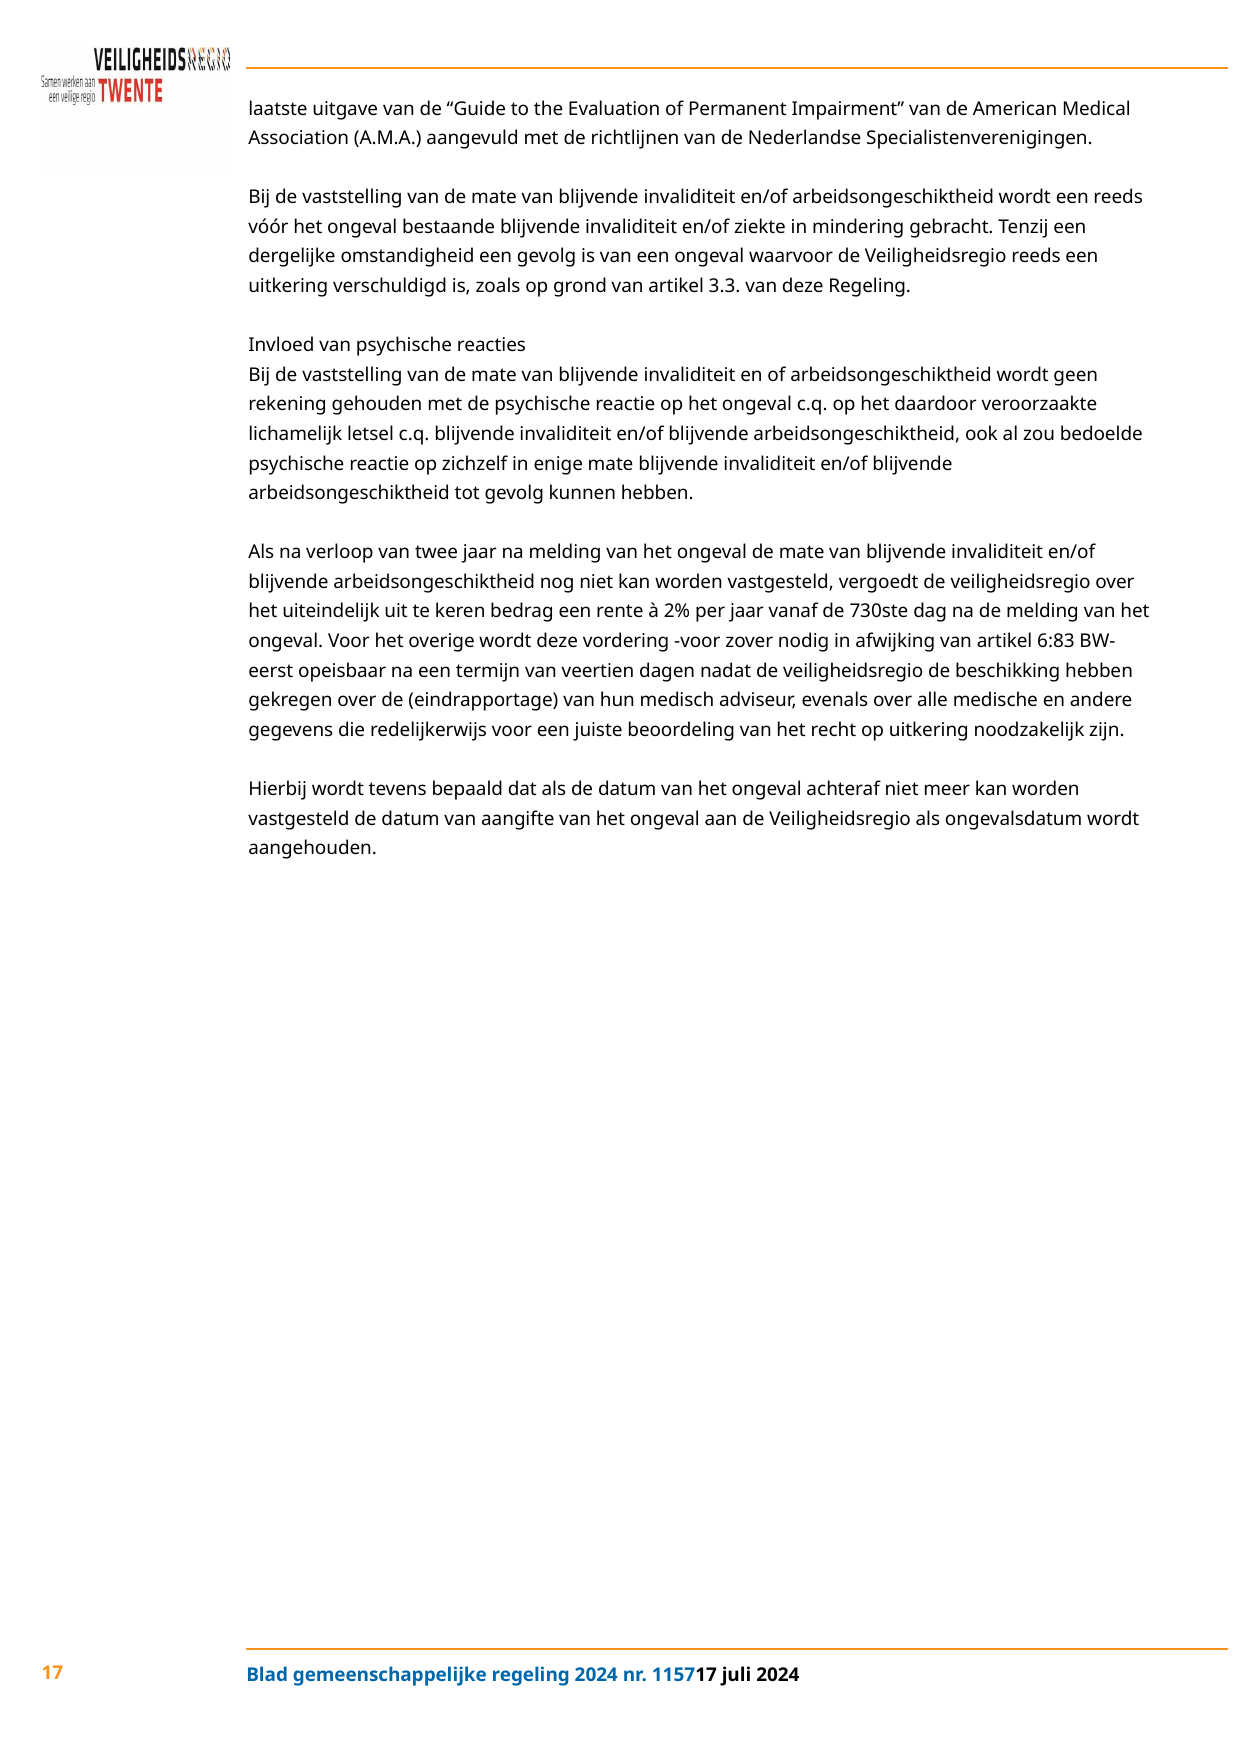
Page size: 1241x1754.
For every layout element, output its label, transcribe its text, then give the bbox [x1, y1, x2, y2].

text laatste uitgave van de “Guide to the Evaluation of Permanent Impairment” van de American Medical Association (A.M.A.) aangevuld met de richtlijnen van de Nederlandse Specialistenverenigingen. [248, 95, 1152, 150]
text Bij de vaststelling van de mate van blijvende invaliditeit en of arbeidsongeschiktheid wordt geen rekening gehouden met de psychische reactie op het ongeval c.q. op het daardoor veroorzaakte lichamelijk letsel c.q. blijvende invaliditeit en/of blijvende arbeidsongeschiktheid, ook al zou bedoelde psychische reactie op zichzelf in enige mate blijvende invaliditeit en/of blijvende arbeidsongeschiktheid tot gevolg kunnen hebben. [248, 361, 1152, 505]
text Als na verloop van twee jaar na melding van het ongeval de mate van blijvende invaliditeit en/of blijvende arbeidsongeschiktheid nog niet kan worden vastgesteld, vergoedt de veiligheidsregio over het uiteindelijk uit te keren bedrag een rente à 2% per jaar vanaf de 730ste dag na de melding van het ongeval. Voor het overige wordt deze vordering -voor zover nodig in afwijking van artikel 6:83 BW- eerst opeisbaar na een termijn van veertien dagen nadat de veiligheidsregio de beschikking hebben gekregen over de (eindrapportage) van hun medisch adviseur, evenals over alle medische en andere gegevens die redelijkerwijs voor een juiste beoordeling van het recht op uitkering noodzakelijk zijn. [248, 538, 1152, 742]
picture [41, 47, 231, 172]
text Bij de vaststelling van de mate van blijvende invaliditeit en/of arbeidsongeschiktheid wordt een reeds vóór het ongeval bestaande blijvende invaliditeit en/of ziekte in mindering gebracht. Tenzij een dergelijke omstandigheid een gevolg is van een ongeval waarvoor de Veiligheidsregio reeds een uitkering verschuldigd is, zoals op grond van artikel 3.3. van deze Regeling. [248, 183, 1152, 298]
text Hierbij wordt tevens bepaald dat als de datum van het ongeval achteraf niet meer kan worden vastgesteld de datum van aangifte van het ongeval aan de Veiligheidsregio als ongevalsdatum wordt aangehouden. [248, 775, 1152, 860]
text Invloed van psychische reacties [248, 331, 1152, 357]
